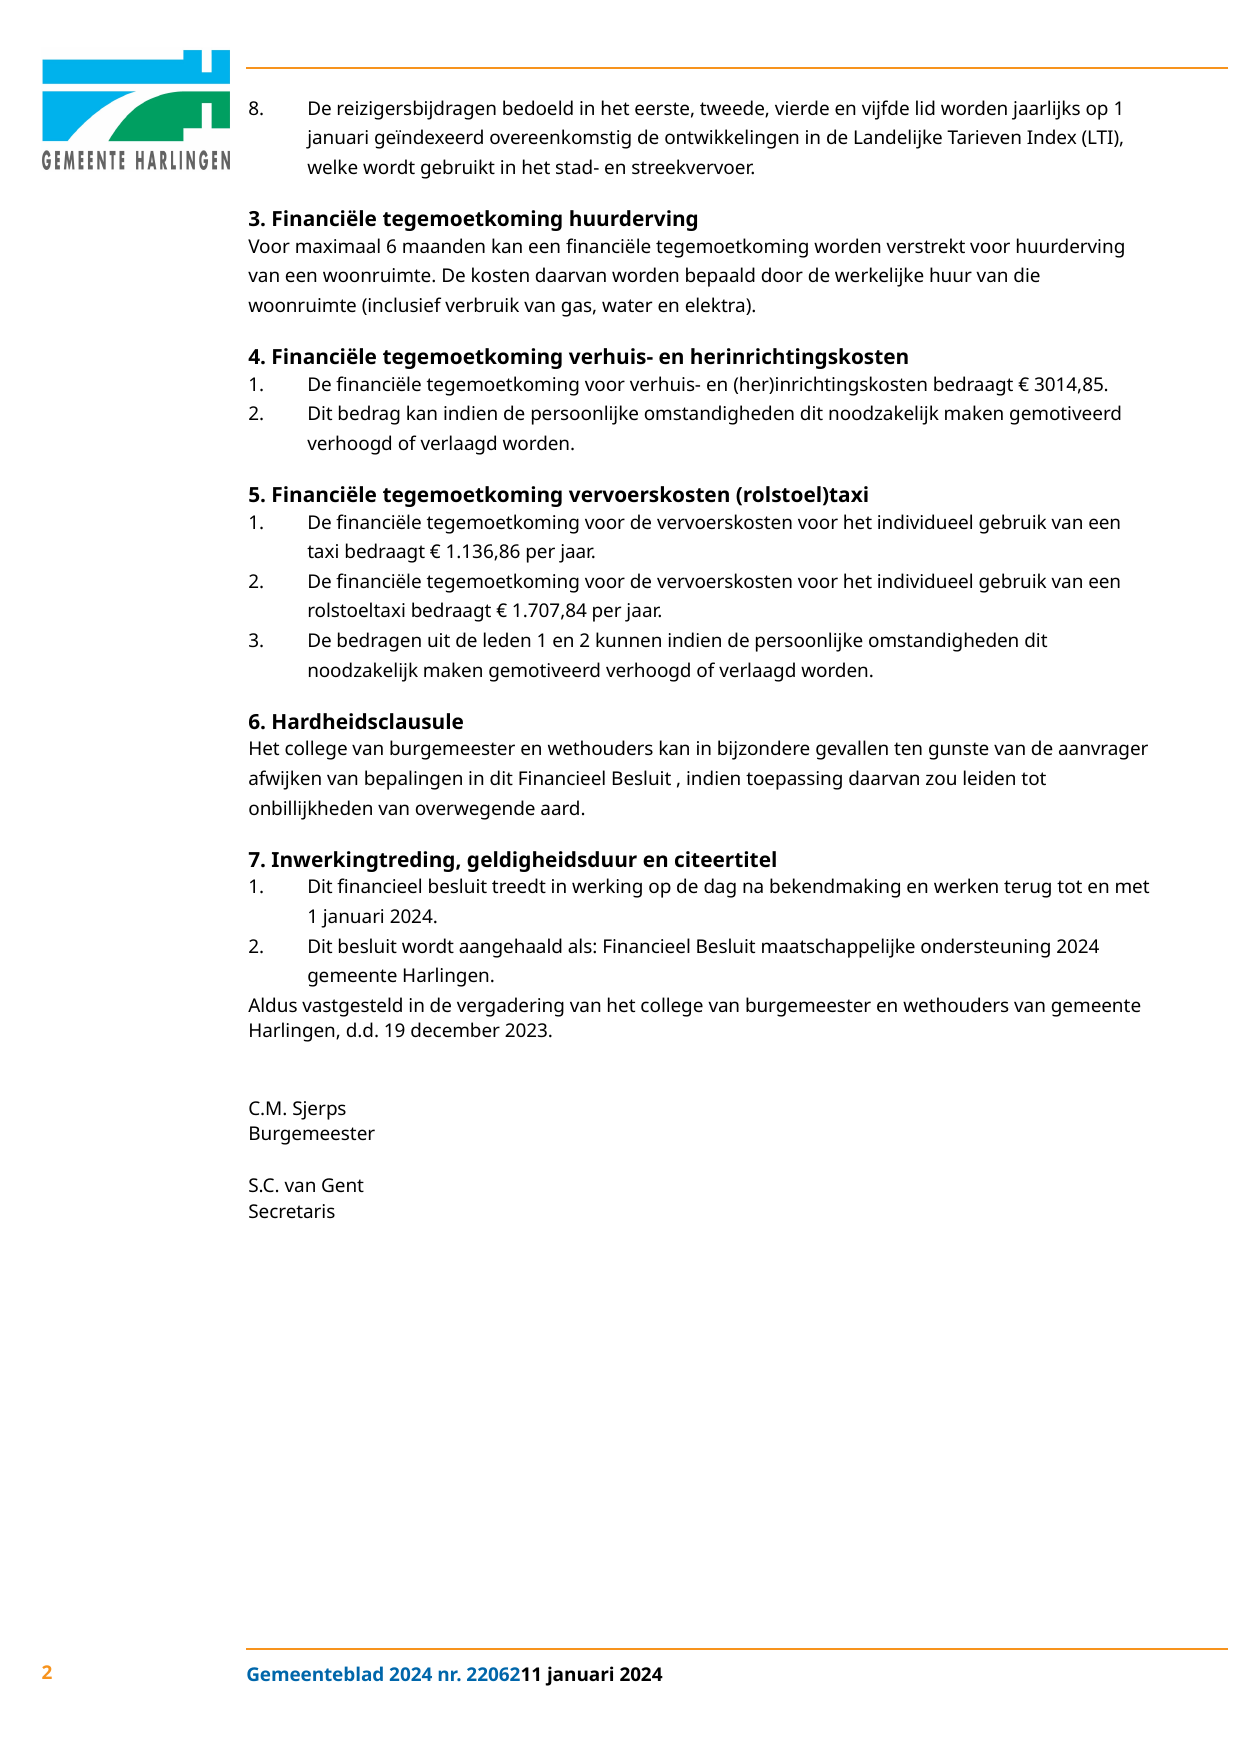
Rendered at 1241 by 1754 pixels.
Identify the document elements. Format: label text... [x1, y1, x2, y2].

list Dit besluit wordt aangehaald als: Financieel Besluit maatschappelijke ondersteuning 2024 gemeente Harlingen. [248, 933, 1152, 988]
picture [41, 47, 231, 172]
text Burgemeester [248, 1121, 1152, 1146]
text 5. Financiële tegemoetkoming vervoerskosten (rolstoel)taxi [248, 480, 1152, 509]
text Secretaris [248, 1198, 1152, 1223]
list Dit bedrag kan indien de persoonlijke omstandigheden dit noodzakelijk maken gemotiveerd verhoogd of verlaagd worden. [248, 400, 1152, 456]
text Voor maximaal 6 maanden kan een financiële tegemoetkoming worden verstrekt voor huurderving van een woonruimte. De kosten daarvan worden bepaald door de werkelijke huur van die woonruimte (inclusief verbruik van gas, water en elektra). [248, 233, 1152, 318]
list De financiële tegemoetkoming voor de vervoerskosten voor het individueel gebruik van een taxi bedraagt € 1.136,86 per jaar. [248, 509, 1152, 564]
list Dit financieel besluit treedt in werking op de dag na bekendmaking en werken terug tot en met 1 januari 2024. [248, 874, 1152, 929]
list De reizigersbijdragen bedoeld in het eerste, tweede, vierde en vijfde lid worden jaarlijks op 1 januari geïndexeerd overeenkomstig de ontwikkelingen in de Landelijke Tarieven Index (LTI), welke wordt gebruikt in het stad- en streekvervoer. [248, 95, 1152, 180]
text 3. Financiële tegemoetkoming huurderving [248, 204, 1152, 233]
text 6. Hardheidsclausule [248, 707, 1152, 736]
list De bedragen uit de leden 1 en 2 kunnen indien de persoonlijke omstandigheden dit noodzakelijk maken gemotiveerd verhoogd of verlaagd worden. [248, 627, 1152, 682]
text S.C. van Gent [248, 1172, 1152, 1198]
text C.M. Sjerps [248, 1095, 1152, 1121]
text Het college van burgemeester en wethouders kan in bijzondere gevallen ten gunste van de aanvrager afwijken van bepalingen in dit Financieel Besluit , indien toepassing daarvan zou leiden tot onbillijkheden van overwegende aard. [248, 736, 1152, 821]
list De financiële tegemoetkoming voor de vervoerskosten voor het individueel gebruik van een rolstoeltaxi bedraagt € 1.707,84 per jaar. [248, 568, 1152, 623]
text 7. Inwerkingtreding, geldigheidsduur en citeertitel [248, 845, 1152, 874]
text 4. Financiële tegemoetkoming verhuis- en herinrichtingskosten [248, 342, 1152, 371]
text Aldus vastgesteld in de vergadering van het college van burgemeester en wethouders van gemeente Harlingen, d.d. 19 december 2023. [248, 992, 1152, 1043]
list De financiële tegemoetkoming voor verhuis- en (her)inrichtingskosten bedraagt € 3014,85. [248, 371, 1152, 397]
